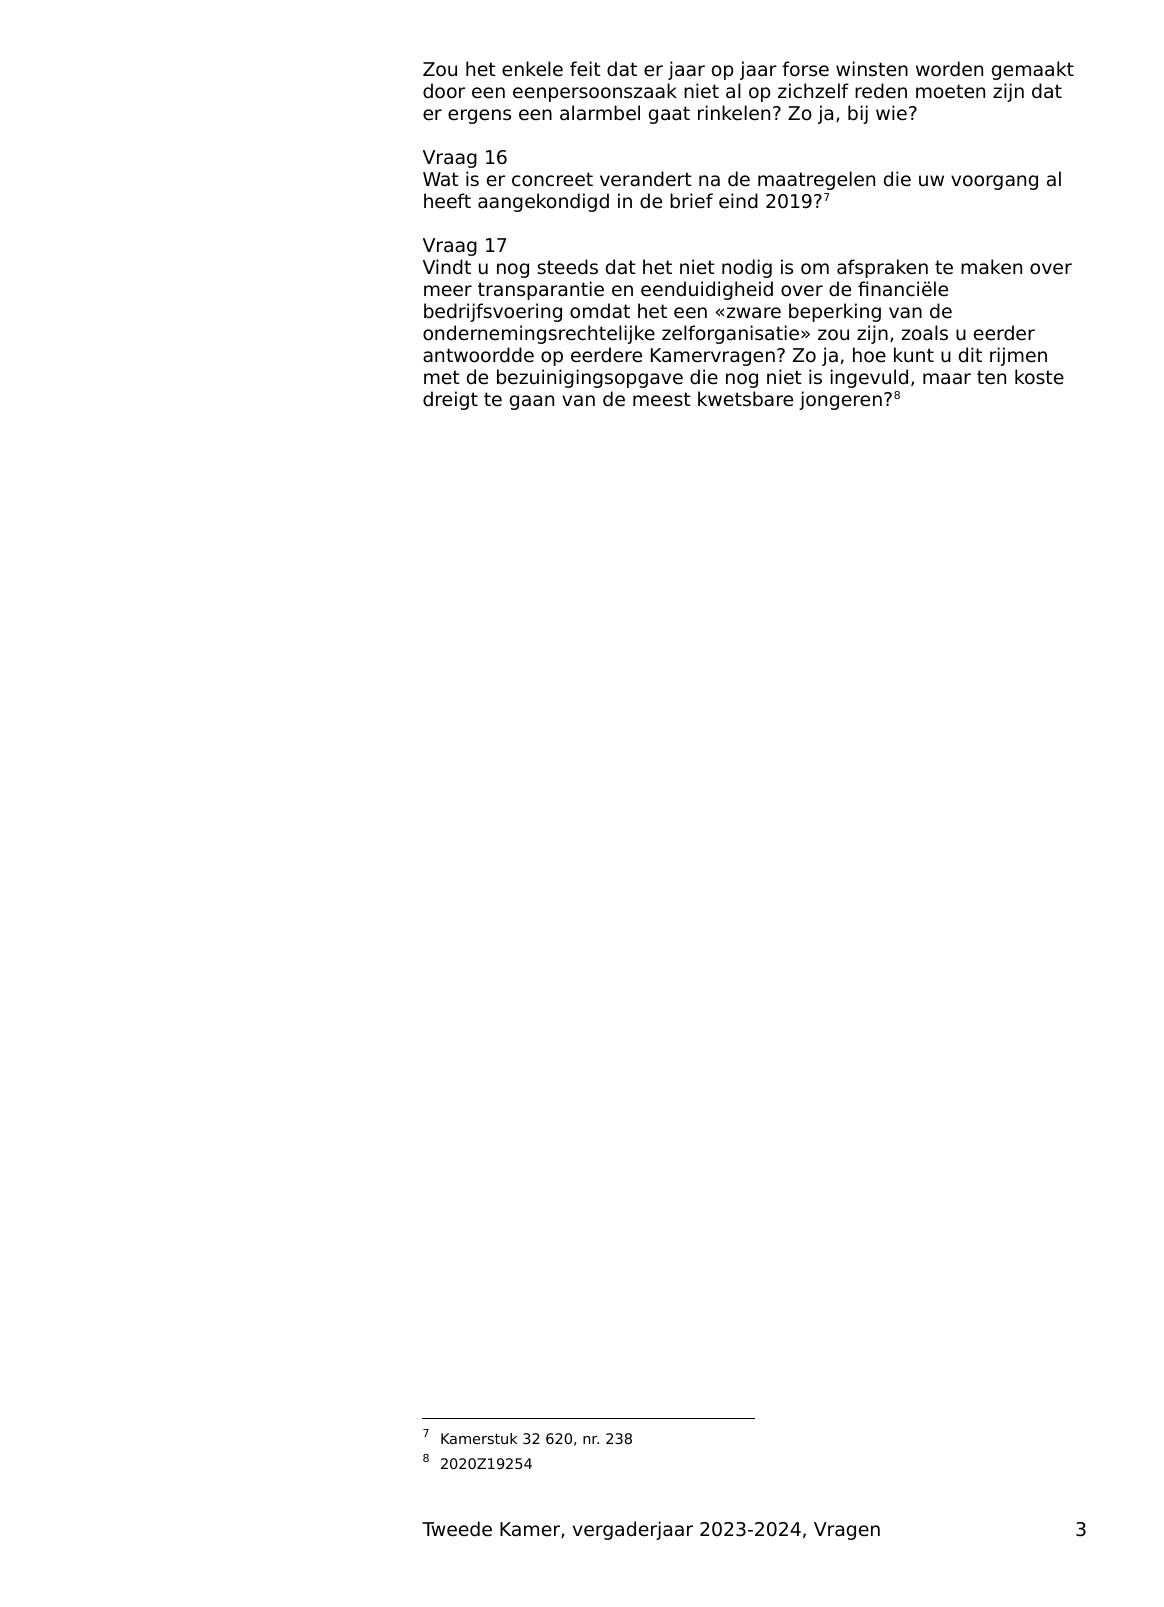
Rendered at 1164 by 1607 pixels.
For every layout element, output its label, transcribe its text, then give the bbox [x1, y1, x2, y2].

text Kamerstuk 32 620, nr. 238 [422, 1427, 1087, 1449]
text Vraag 17 [422, 235, 1087, 257]
text 2020Z19254 [422, 1452, 1087, 1474]
text Wat is er concreet verandert na de maatregelen die uw voorgang al heeft aangekondigd in de brief eind 2019? [422, 169, 1087, 213]
text Vraag 16 [422, 147, 1087, 169]
text Zou het enkele feit dat er jaar op jaar forse winsten worden gemaakt door een eenpersoonszaak niet al op zichzelf reden moeten zijn dat er ergens een alarmbel gaat rinkelen? Zo ja, bij wie? [422, 59, 1087, 125]
text Vindt u nog steeds dat het niet nodig is om afspraken te maken over meer transparantie en eenduidigheid over de financiële bedrijfsvoering omdat het een «zware beperking van de ondernemingsrechtelijke zelforganisatie» zou zijn, zoals u eerder antwoordde op eerdere Kamervragen? Zo ja, hoe kunt u dit rijmen met de bezuinigingsopgave die nog niet is ingevuld, maar ten koste dreigt te gaan van de meest kwetsbare jongeren? [422, 257, 1087, 411]
